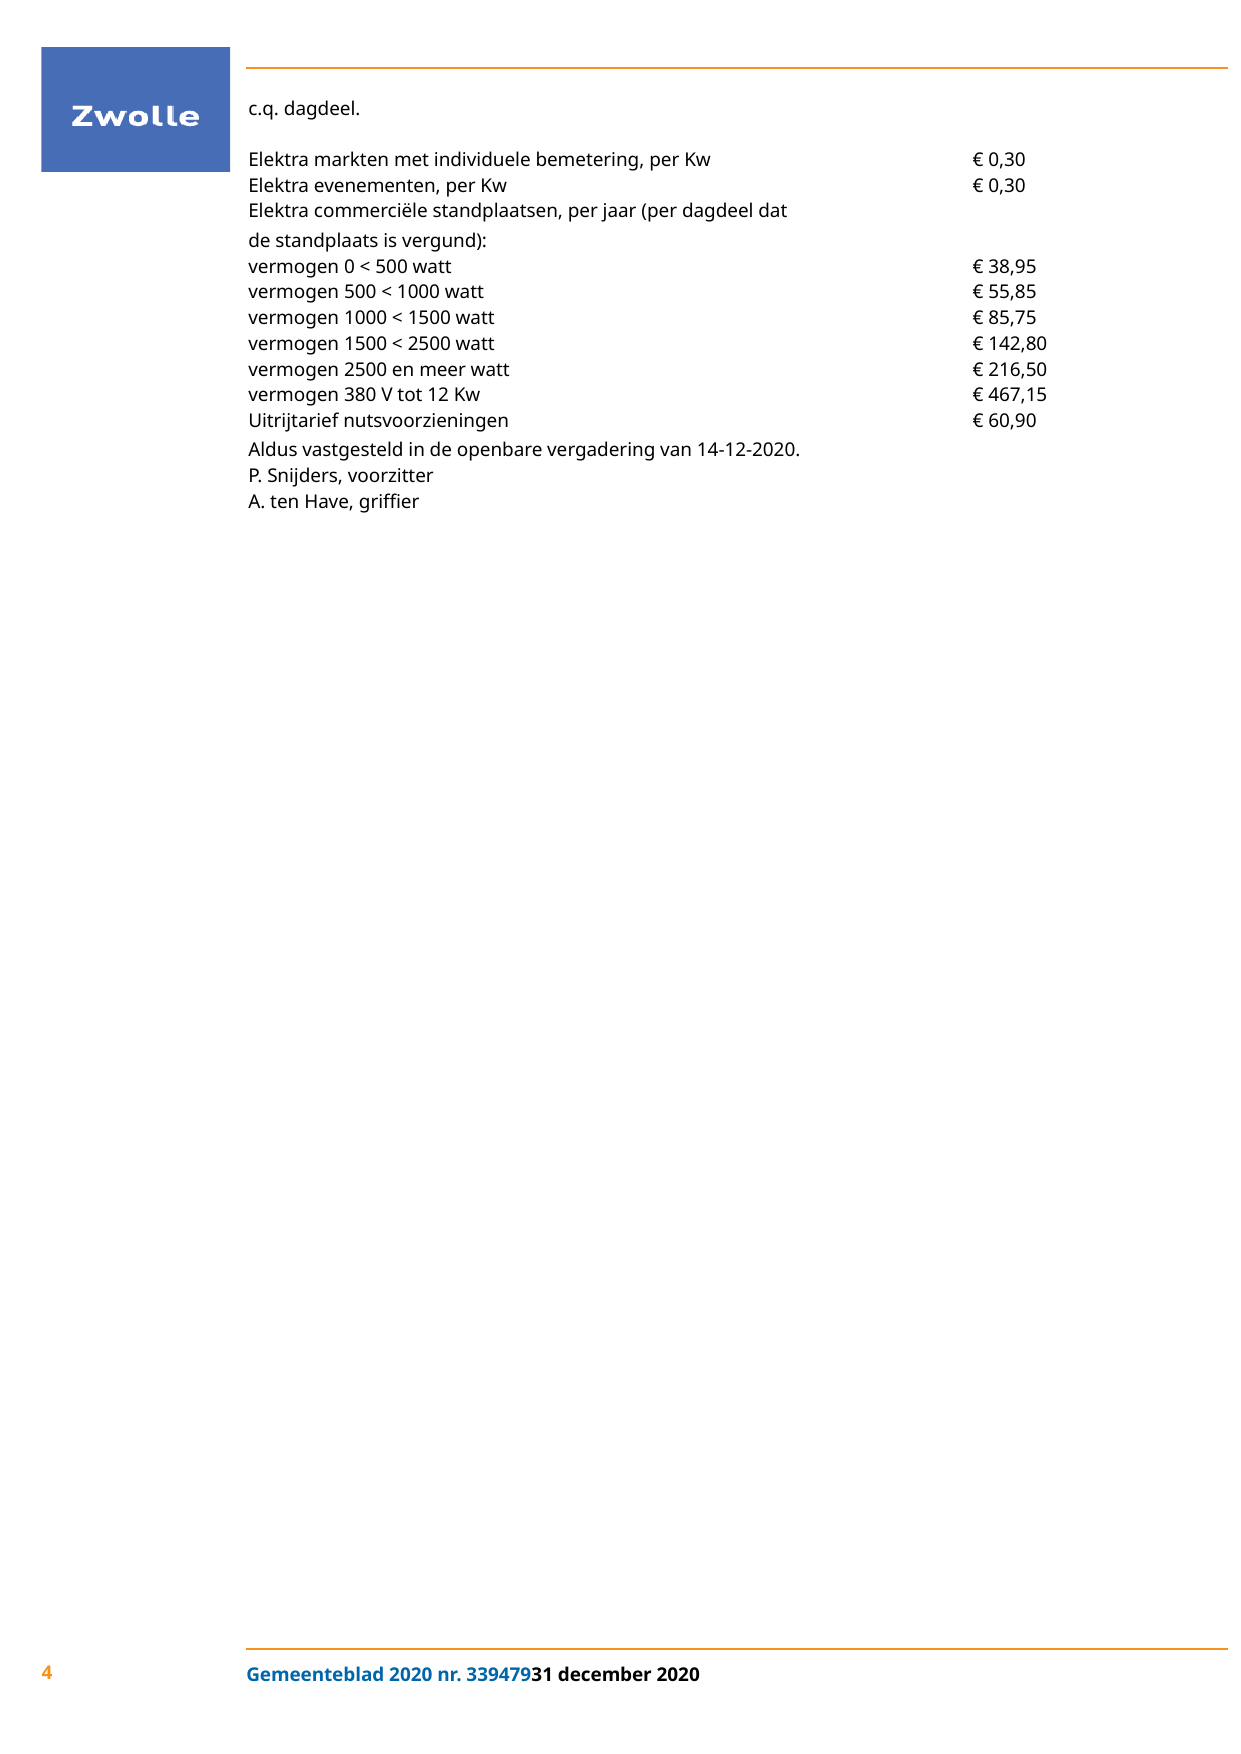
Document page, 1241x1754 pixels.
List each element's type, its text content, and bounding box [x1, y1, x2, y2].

table_cell [793, 408, 972, 433]
table_cell € 467,15 [973, 382, 1152, 407]
table_cell [793, 121, 972, 146]
text P. Snijders, voorzitter [248, 462, 1152, 488]
table_cell Elektra evenementen, per Kw [248, 172, 793, 198]
table_cell vermogen 2500 en meer watt [248, 356, 793, 382]
table_cell [793, 279, 972, 304]
table_cell € 55,85 [973, 279, 1152, 304]
table_cell [793, 356, 972, 382]
table_cell Elektra markten met individuele bemetering, per Kw [248, 146, 793, 172]
text A. ten Have, griffier [248, 488, 1152, 513]
table_cell [793, 305, 972, 330]
picture [41, 47, 231, 172]
table_cell € 216,50 [973, 356, 1152, 382]
table_cell [793, 95, 972, 121]
table_cell vermogen 0 < 500 watt [248, 253, 793, 279]
table_cell [793, 146, 972, 172]
text Aldus vastgesteld in de openbare vergadering van 14-12-2020. [248, 436, 1152, 462]
table_cell € 142,80 [973, 330, 1152, 356]
table_cell [973, 121, 1152, 146]
table_cell [793, 253, 972, 279]
table_cell € 0,30 [973, 146, 1152, 172]
table_cell € 60,90 [973, 408, 1152, 433]
table_cell Elektra commerciële standplaatsen, per jaar (per dagdeel dat de standplaats is vergund): [248, 198, 793, 253]
table_cell vermogen 500 < 1000 watt [248, 279, 793, 304]
table_cell [248, 121, 793, 146]
table_cell [793, 330, 972, 356]
table_cell [973, 198, 1152, 253]
table_cell Uitrijtarief nutsvoorzieningen [248, 408, 793, 433]
table_cell [793, 382, 972, 407]
table_cell [793, 172, 972, 198]
table_cell [793, 198, 972, 253]
table_cell € 85,75 [973, 305, 1152, 330]
table_cell vermogen 380 V tot 12 Kw [248, 382, 793, 407]
table_cell € 38,95 [973, 253, 1152, 279]
table_cell vermogen 1500 < 2500 watt [248, 330, 793, 356]
table_cell c.q. dagdeel. [248, 95, 793, 121]
table_cell [973, 95, 1152, 121]
table_cell vermogen 1000 < 1500 watt [248, 305, 793, 330]
table_cell € 0,30 [973, 172, 1152, 198]
